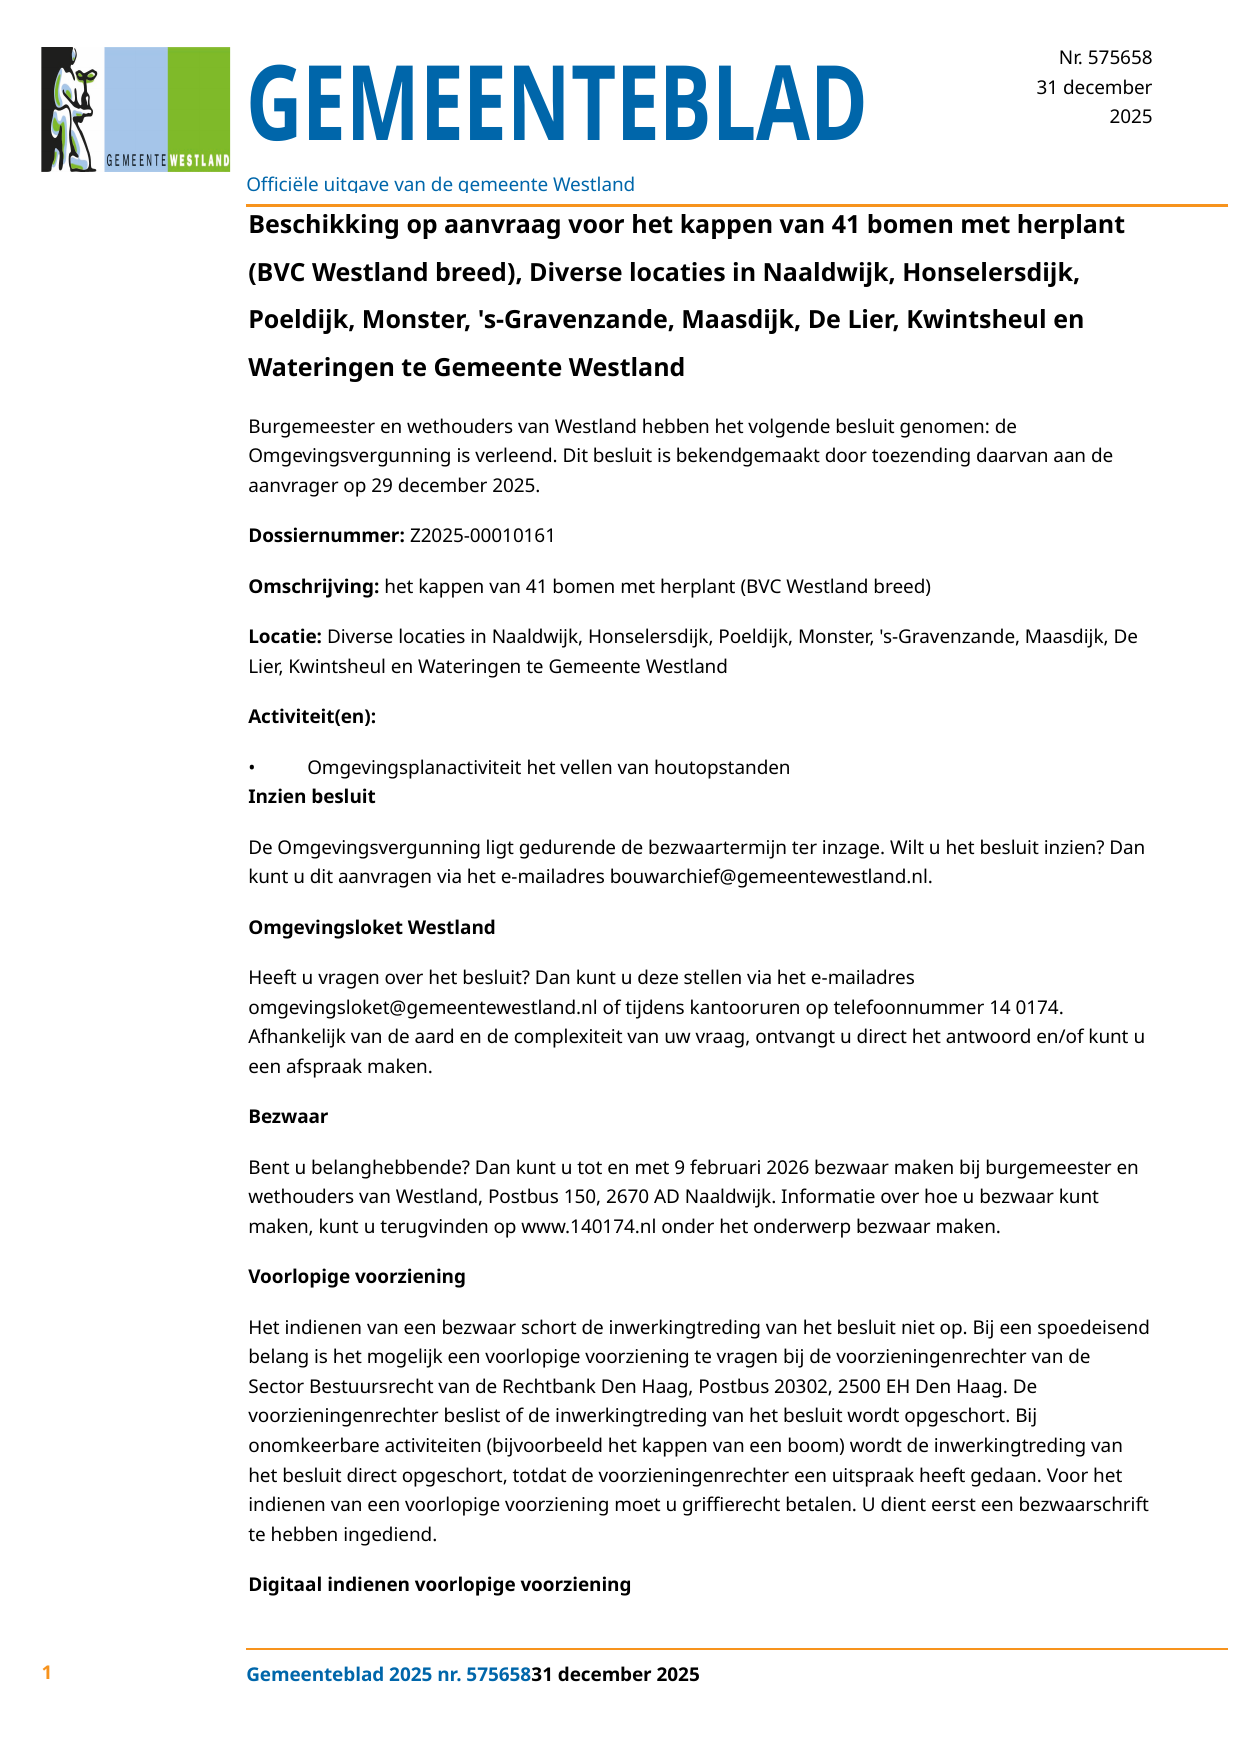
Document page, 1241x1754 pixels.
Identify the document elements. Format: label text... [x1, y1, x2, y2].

text De Omgevingsvergunning ligt gedurende de bezwaartermijn ter inzage. Wilt u het besluit inzien? Dan kunt u dit aanvragen via het e-mailadres bouwarchief@gemeentewestland.nl. [248, 834, 1152, 889]
text Digitaal indienen voorlopige voorziening [248, 1571, 1152, 1597]
text Activiteit(en): [248, 703, 1152, 729]
text Heeft u vragen over het besluit? Dan kunt u deze stellen via het e-mailadres omgevingsloket@gemeentewestland.nl of tijdens kantooruren op telefoonnummer 14 0174. Afhankelijk van de aard en de complexiteit van uw vraag, ontvangt u direct het antwoord en/of kunt u een afspraak maken. [248, 964, 1152, 1079]
list Omgevingsplanactiviteit het vellen van houtopstanden [248, 754, 1152, 780]
text Dossiernummer: Z2025-00010161 [248, 523, 1152, 548]
text Het indienen van een bezwaar schort de inwerkingtreding van het besluit niet op. Bij een spoedeisend belang is het mogelijk een voorlopige voorziening te vragen bij de voorzieningenrechter van de Sector Bestuursrecht van de Rechtbank Den Haag, Postbus 20302, 2500 EH Den Haag. De voorzieningenrechter beslist of de inwerkingtreding van het besluit wordt opgeschort. Bij onomkeerbare activiteiten (bijvoorbeeld het kappen van een boom) wordt de inwerkingtreding van het besluit direct opgeschort, totdat de voorzieningenrechter een uitspraak heeft gedaan. Voor het indienen van een voorlopige voorziening moet u griffierecht betalen. U dient eerst een bezwaarschrift te hebben ingediend. [248, 1314, 1152, 1547]
text Locatie: Diverse locaties in Naaldwijk, Honselersdijk, Poeldijk, Monster, 's-Gravenzande, Maasdijk, De Lier, Kwintsheul en Wateringen te Gemeente Westland [248, 623, 1152, 679]
text Omgevingsloket Westland [248, 914, 1152, 940]
text Beschikking op aanvraag voor het kappen van 41 bomen met herplant (BVC Westland breed), Diverse locaties in Naaldwijk, Honselersdijk, Poeldijk, Monster, 's-Gravenzande, Maasdijk, De Lier, Kwintsheul en Wateringen te Gemeente Westland [248, 207, 1152, 384]
text Burgemeester en wethouders van Westland hebben het volgende besluit genomen: de Omgevingsvergunning is verleend. Dit besluit is bekendgemaakt door toezending daarvan aan de aanvrager op 29 december 2025. [248, 413, 1152, 498]
picture [41, 47, 231, 172]
text Omschrijving: het kappen van 41 bomen met herplant (BVC Westland breed) [248, 573, 1152, 599]
text Inzien besluit [248, 783, 1152, 809]
text Voorlopige voorziening [248, 1263, 1152, 1289]
text Bent u belanghebbende? Dan kunt u tot en met 9 februari 2026 bezwaar maken bij burgemeester en wethouders van Westland, Postbus 150, 2670 AD Naaldwijk. Informatie over hoe u bezwaar kunt maken, kunt u terugvinden op www.140174.nl onder het onderwerp bezwaar maken. [248, 1154, 1152, 1239]
text Bezwaar [248, 1103, 1152, 1129]
